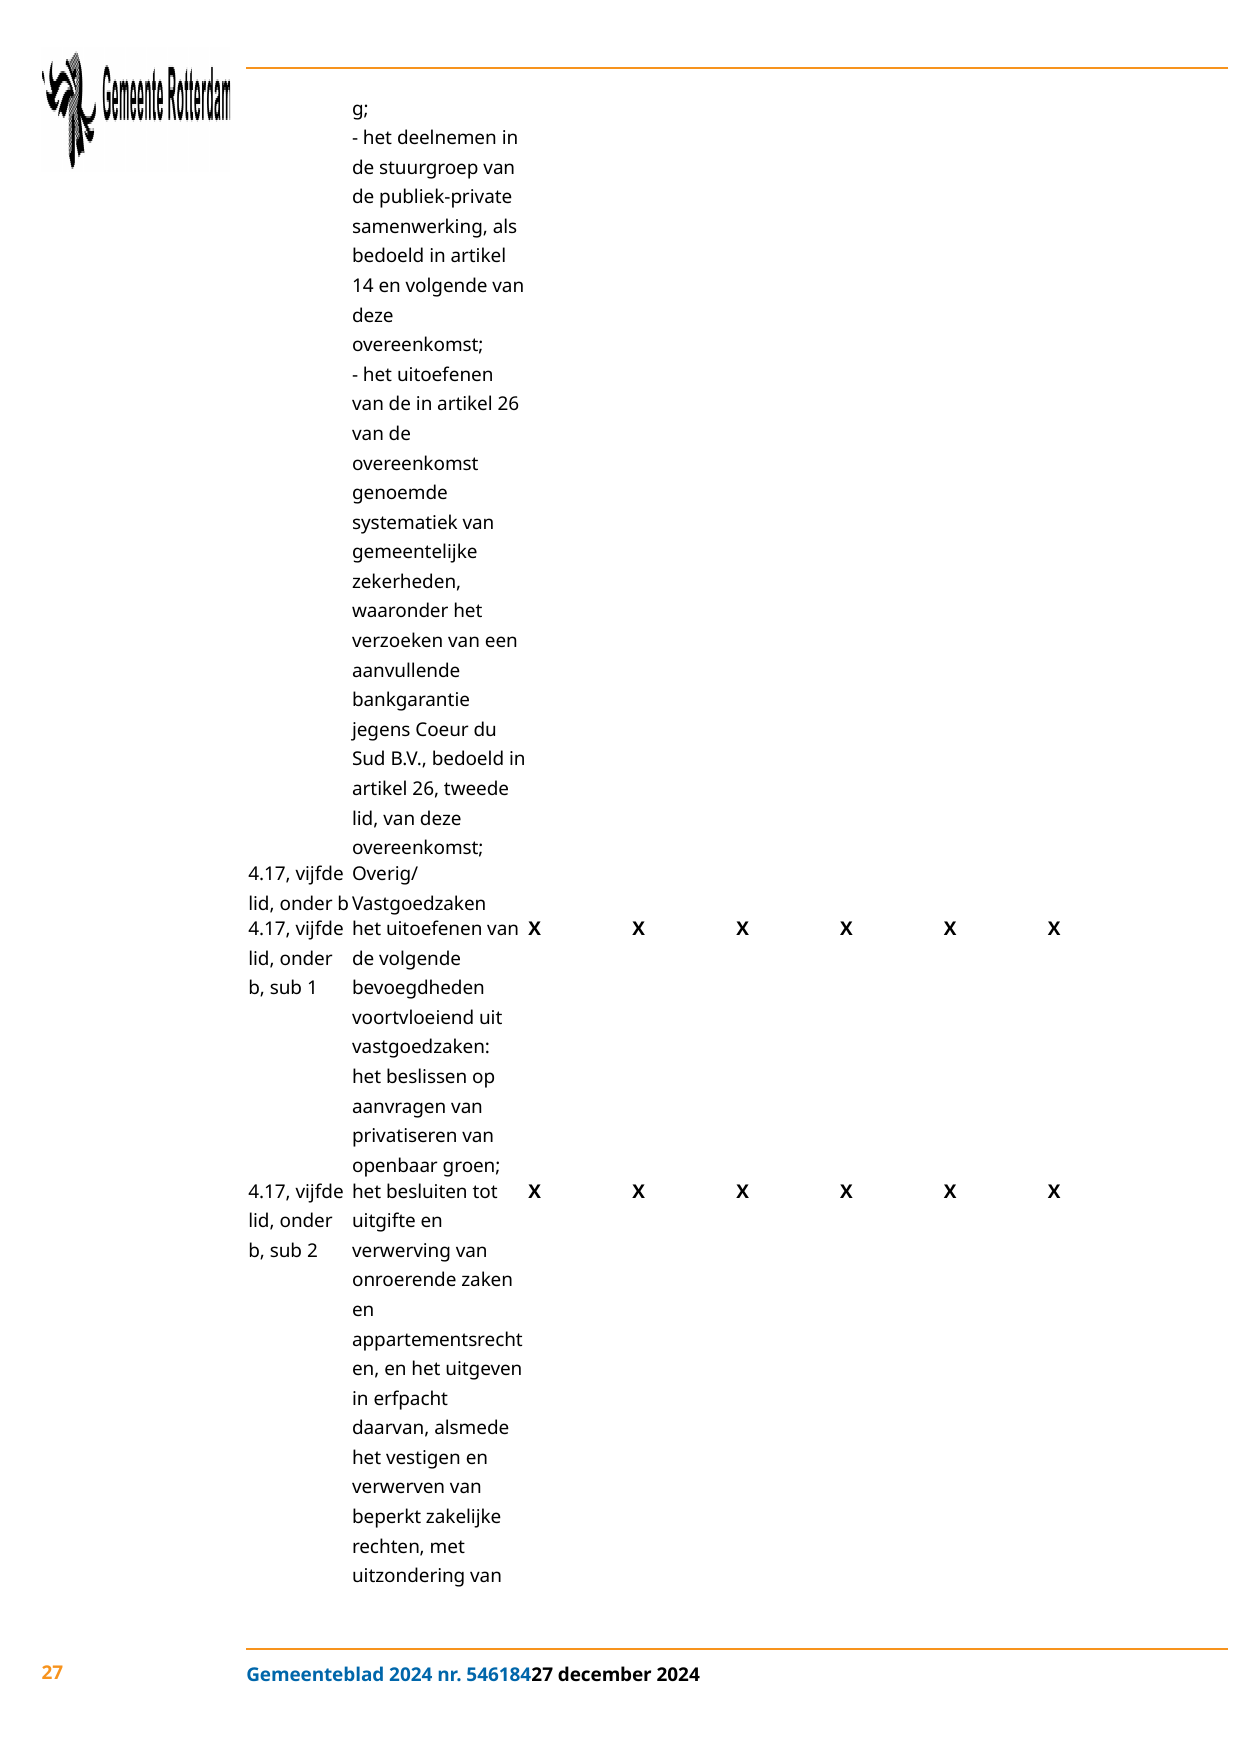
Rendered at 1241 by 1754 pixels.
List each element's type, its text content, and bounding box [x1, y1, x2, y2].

table_cell X [632, 1178, 736, 1588]
table_cell X [736, 915, 840, 1178]
table_cell X [944, 1178, 1048, 1588]
table_cell Overig/ Vastgoedzaken [352, 860, 528, 915]
table_cell [528, 95, 632, 860]
table_cell X [528, 915, 632, 1178]
table_cell [248, 95, 352, 860]
table_cell [736, 860, 840, 915]
table_cell X [1048, 915, 1152, 1178]
table_cell het uitoefenen van de volgende bevoegdheden voortvloeiend uit vastgoedzaken: het beslissen op aanvragen van privatiseren van openbaar groen; [352, 915, 528, 1178]
picture [41, 47, 231, 172]
table_cell X [944, 915, 1048, 1178]
table_cell [632, 95, 736, 860]
table_cell 4.17, vijfde lid, onder b [248, 860, 352, 915]
table_cell 4.17, vijfde lid, onder b, sub 1 [248, 915, 352, 1178]
table_cell [632, 860, 736, 915]
table_cell [840, 860, 944, 915]
table_cell X [528, 1178, 632, 1588]
table_cell [736, 95, 840, 860]
table_cell [944, 95, 1048, 860]
table_cell [840, 95, 944, 860]
table_cell X [632, 915, 736, 1178]
table_cell X [840, 915, 944, 1178]
table_cell X [736, 1178, 840, 1588]
table_cell [1048, 95, 1152, 860]
table_cell X [840, 1178, 944, 1588]
table_cell [1048, 860, 1152, 915]
table_cell 4.17, vijfde lid, onder b, sub 2 [248, 1178, 352, 1588]
table_cell het besluiten tot uitgifte en verwerving van onroerende zaken en appartementsrechten, en het uitgeven in erfpacht daarvan, alsmede het vestigen en verwerven van beperkt zakelijke rechten, met uitzondering van [352, 1178, 528, 1588]
table_cell [528, 860, 632, 915]
table_cell X [1048, 1178, 1152, 1588]
table_cell g; - het deelnemen in de stuurgroep van de publiek-private samenwerking, als bedoeld in artikel 14 en volgende van deze overeenkomst; - het uitoefenen van de in artikel 26 van de overeenkomst genoemde systematiek van gemeentelijke zekerheden, waaronder het verzoeken van een aanvullende bankgarantie jegens Coeur du Sud B.V., bedoeld in artikel 26, tweede lid, van deze overeenkomst; [352, 95, 528, 860]
table_cell [944, 860, 1048, 915]
